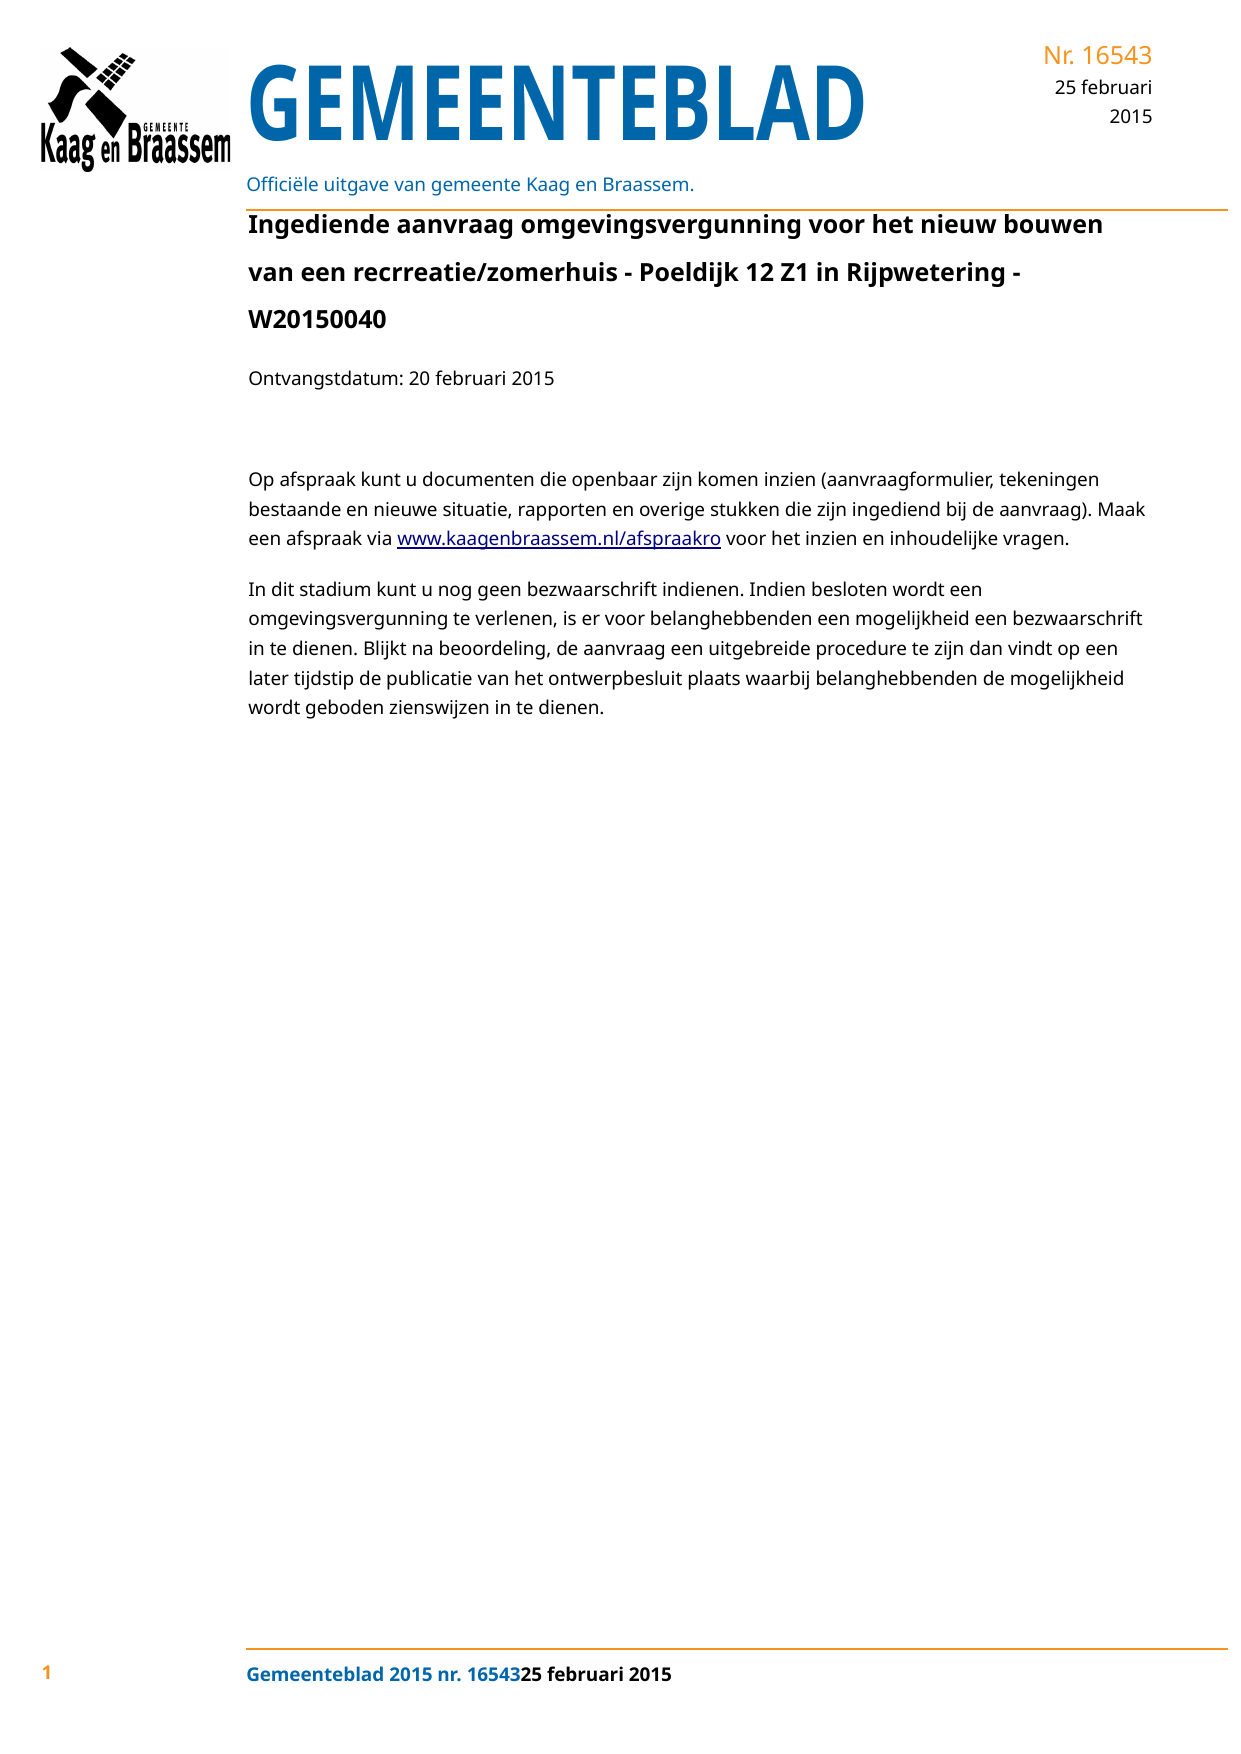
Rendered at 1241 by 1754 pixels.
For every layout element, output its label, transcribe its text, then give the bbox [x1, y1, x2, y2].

picture [41, 47, 231, 172]
text Ontvangstdatum: 20 februari 2015 [248, 366, 1152, 391]
text In dit stadium kunt u nog geen bezwaarschrift indienen. Indien besloten wordt een omgevingsvergunning te verlenen, is er voor belanghebbenden een mogelijkheid een bezwaarschrift in te dienen. Blijkt na beoordeling, de aanvraag een uitgebreide procedure te zijn dan vindt op een later tijdstip de publicatie van het ontwerpbesluit plaats waarbij belanghebbenden de mogelijkheid wordt geboden zienswijzen in te dienen. [248, 576, 1152, 720]
text Ingediende aanvraag omgevingsvergunning voor het nieuw bouwen van een recrreatie/zomerhuis - Poeldijk 12 Z1 in Rijpwetering - W20150040 [248, 211, 1152, 336]
text Op afspraak kunt u documenten die openbaar zijn komen inzien (aanvraagformulier, tekeningen bestaande en nieuwe situatie, rapporten en overige stukken die zijn ingediend bij de aanvraag). Maak een afspraak via www.kaagenbraassem.nl/afspraakro voor het inzien en inhoudelijke vragen. [248, 466, 1152, 551]
